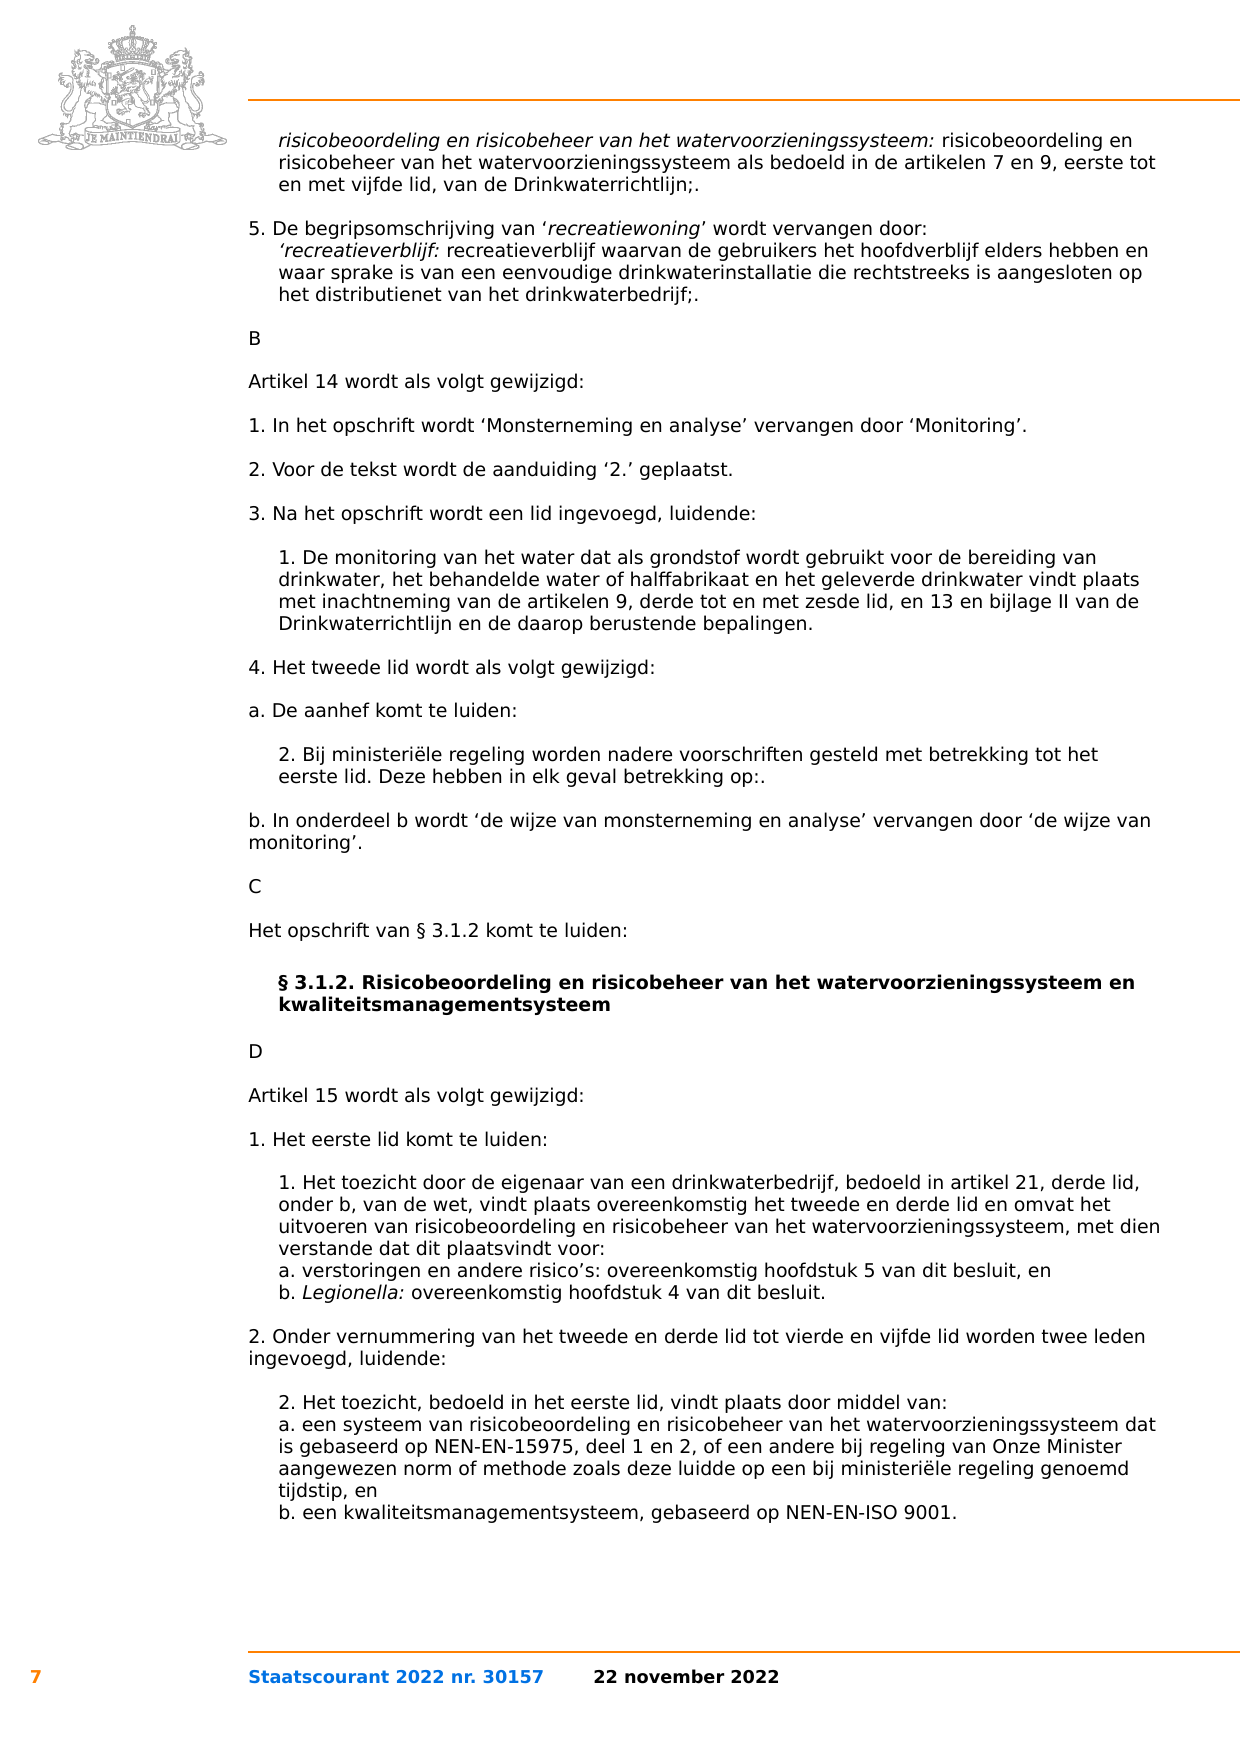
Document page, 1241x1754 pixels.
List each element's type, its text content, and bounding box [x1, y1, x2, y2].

text 1. In het opschrift wordt ‘Monsterneming en analyse’ vervangen door ‘Monitoring’. [248, 415, 1163, 437]
text 1. De monitoring van het water dat als grondstof wordt gebruikt voor de bereiding van drinkwater, het behandelde water of halffabrikaat en het geleverde drinkwater vindt plaats met inachtneming van de artikelen 9, derde tot en met zesde lid, en 13 en bijlage II van de Drinkwaterrichtlijn en de daarop berustende bepalingen. [278, 547, 1163, 635]
picture [38, 25, 227, 150]
text D [248, 1041, 1163, 1063]
text 3. Na het opschrift wordt een lid ingevoegd, luidende: [248, 503, 1163, 525]
text 2. Het toezicht, bedoeld in het eerste lid, vindt plaats door middel van: [278, 1392, 1163, 1414]
text Het opschrift van § 3.1.2 komt te luiden: [248, 920, 1163, 942]
text Artikel 15 wordt als volgt gewijzigd: [248, 1084, 1163, 1107]
text a. een systeem van risicobeoordeling en risicobeheer van het watervoorzieningssysteem dat is gebaseerd op NEN-EN-15975, deel 1 en 2, of een andere bij regeling van Onze Minister aangewezen norm of methode zoals deze luidde op een bij ministeriële regeling genoemd tijdstip, en [278, 1414, 1163, 1502]
text ‘recreatieverblijf: recreatieverblijf waarvan de gebruikers het hoofdverblijf elders hebben en waar sprake is van een eenvoudige drinkwaterinstallatie die rechtstreeks is aangesloten op het distributienet van het drinkwaterbedrijf;. [278, 240, 1163, 306]
subtitle § 3.1.2. Risicobeoordeling en risicobeheer van het watervoorzieningssysteem en kwaliteitsmanagementsysteem [278, 972, 1163, 1016]
text a. verstoringen en andere risico’s: overeenkomstig hoofdstuk 5 van dit besluit, en [278, 1260, 1163, 1282]
text B [248, 327, 1163, 349]
text 1. Het toezicht door de eigenaar van een drinkwaterbedrijf, bedoeld in artikel 21, derde lid, onder b, van de wet, vindt plaats overeenkomstig het tweede en derde lid en omvat het uitvoeren van risicobeoordeling en risicobeheer van het watervoorzieningssysteem, met dien verstande dat dit plaatsvindt voor: [278, 1172, 1163, 1260]
text b. Legionella: overeenkomstig hoofdstuk 4 van dit besluit. [278, 1282, 1163, 1304]
text risicobeoordeling en risicobeheer van het watervoorzieningssysteem: risicobeoordeling en risicobeheer van het watervoorzieningssysteem als bedoeld in de artikelen 7 en 9, eerste tot en met vijfde lid, van de Drinkwaterrichtlijn;. [278, 130, 1163, 196]
text 4. Het tweede lid wordt als volgt gewijzigd: [248, 657, 1163, 678]
text 5. De begripsomschrijving van ‘recreatiewoning’ wordt vervangen door: [248, 218, 1163, 240]
text a. De aanhef komt te luiden: [248, 700, 1163, 722]
text 2. Bij ministeriële regeling worden nadere voorschriften gesteld met betrekking tot het eerste lid. Deze hebben in elk geval betrekking op:. [278, 744, 1163, 788]
text b. In onderdeel b wordt ‘de wijze van monsterneming en analyse’ vervangen door ‘de wijze van monitoring’. [248, 810, 1163, 854]
text 2. Onder vernummering van het tweede en derde lid tot vierde en vijfde lid worden twee leden ingevoegd, luidende: [248, 1326, 1163, 1370]
text 1. Het eerste lid komt te luiden: [248, 1128, 1163, 1150]
text 2. Voor de tekst wordt de aanduiding ‘2.’ geplaatst. [248, 459, 1163, 481]
text b. een kwaliteitsmanagementsysteem, gebaseerd op NEN-EN-ISO 9001. [278, 1502, 1163, 1524]
text Artikel 14 wordt als volgt gewijzigd: [248, 371, 1163, 393]
text C [248, 876, 1163, 898]
